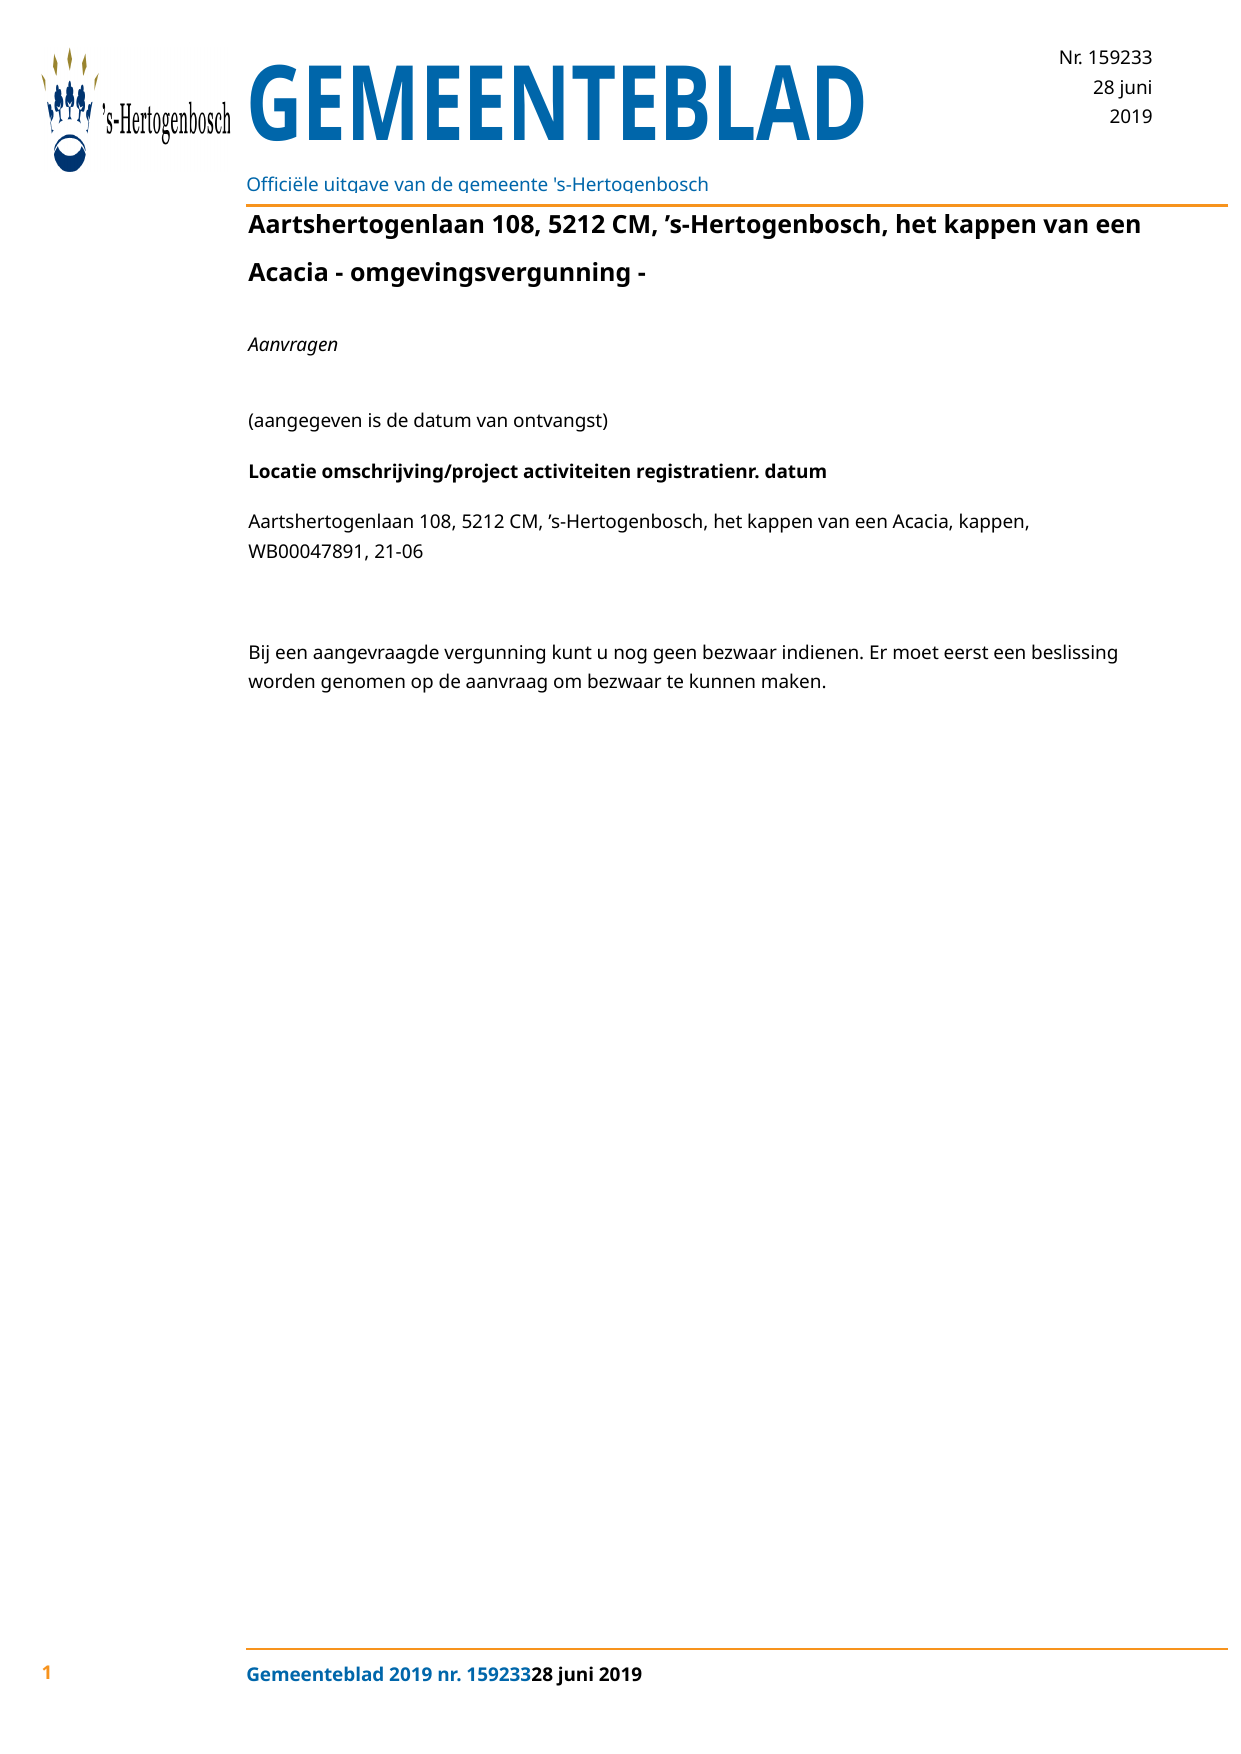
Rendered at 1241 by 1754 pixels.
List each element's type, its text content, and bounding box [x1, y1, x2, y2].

text Aartshertogenlaan 108, 5212 CM, ’s-Hertogenbosch, het kappen van een Acacia, kappen, WB00047891, 21-06 [248, 508, 1152, 564]
picture [41, 47, 231, 172]
text Aartshertogenlaan 108, 5212 CM, ’s-Hertogenbosch, het kappen van een Acacia - omgevingsvergunning - [248, 207, 1152, 288]
text Locatie omschrijving/project activiteiten registratienr. datum [248, 458, 1152, 484]
text Bij een aangevraagde vergunning kunt u nog geen bezwaar indienen. Er moet eerst een beslissing worden genomen op de aanvraag om bezwaar te kunnen maken. [248, 639, 1152, 694]
text (aangegeven is de datum van ontvangst) [248, 408, 1152, 433]
text Aanvragen [248, 331, 1152, 357]
